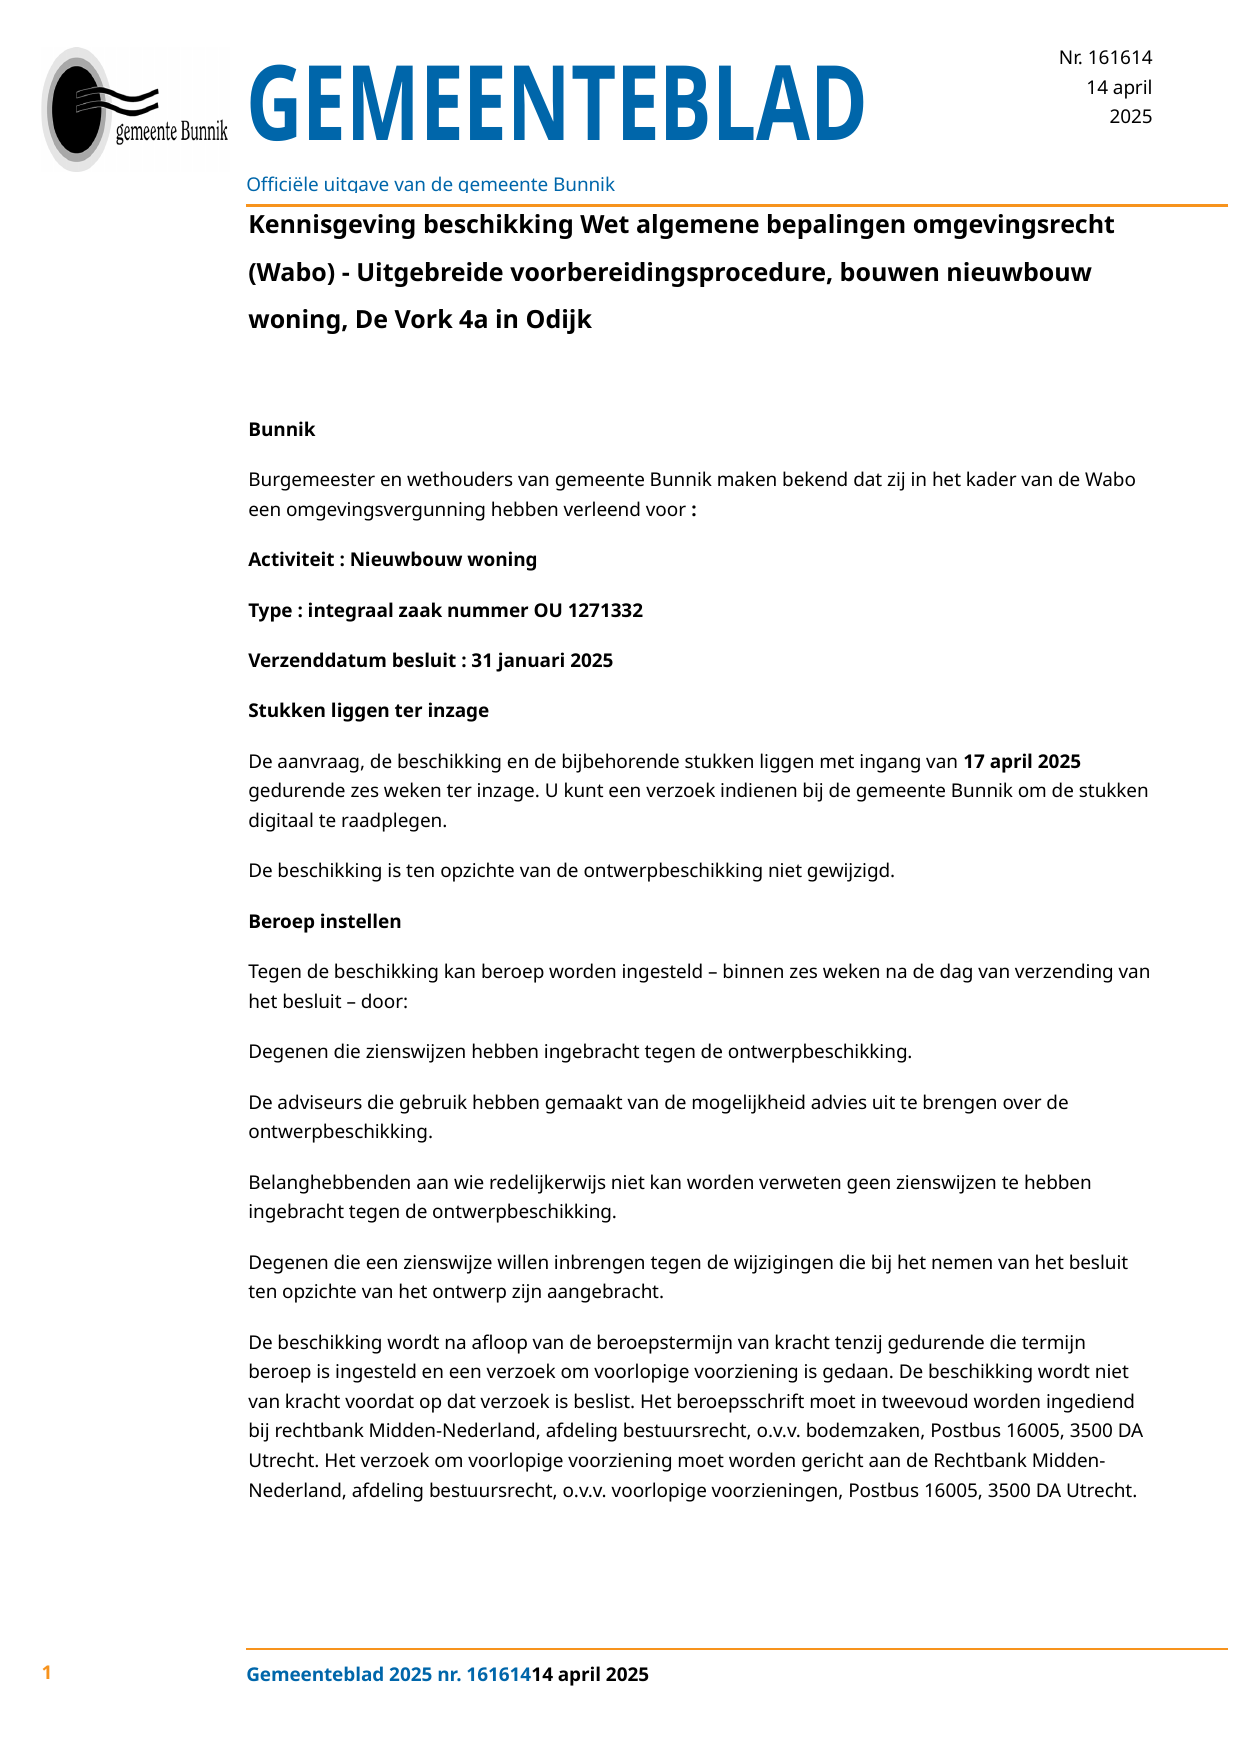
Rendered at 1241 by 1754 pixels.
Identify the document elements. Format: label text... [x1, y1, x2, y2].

text Tegen de beschikking kan beroep worden ingesteld – binnen zes weken na de dag van verzending van het besluit – door: [248, 958, 1152, 1014]
text Beroep instellen [248, 908, 1152, 934]
text Burgemeester en wethouders van gemeente Bunnik maken bekend dat zij in het kader van de Wabo een omgevingsvergunning hebben verleend voor : [248, 466, 1152, 522]
text Degenen die een zienswijze willen inbrengen tegen de wijzigingen die bij het nemen van het besluit ten opzichte van het ontwerp zijn aangebracht. [248, 1249, 1152, 1304]
text Belanghebbenden aan wie redelijkerwijs niet kan worden verweten geen zienswijzen te hebben ingebracht tegen de ontwerpbeschikking. [248, 1169, 1152, 1224]
text De aanvraag, de beschikking en de bijbehorende stukken liggen met ingang van 17 april 2025 gedurende zes weken ter inzage. U kunt een verzoek indienen bij de gemeente Bunnik om de stukken digitaal te raadplegen. [248, 748, 1152, 833]
text Stukken liggen ter inzage [248, 698, 1152, 723]
text De beschikking is ten opzichte van de ontwerpbeschikking niet gewijzigd. [248, 858, 1152, 883]
text Verzenddatum besluit : 31 januari 2025 [248, 647, 1152, 673]
text De adviseurs die gebruik hebben gemaakt van de mogelijkheid advies uit te brengen over de ontwerpbeschikking. [248, 1089, 1152, 1144]
text Kennisgeving beschikking Wet algemene bepalingen omgevingsrecht (Wabo) - Uitgebreide voorbereidingsprocedure, bouwen nieuwbouw woning, De Vork 4a in Odijk [248, 207, 1152, 336]
text Type : integraal zaak nummer OU 1271332 [248, 597, 1152, 622]
picture [41, 47, 231, 172]
text Degenen die zienswijzen hebben ingebracht tegen de ontwerpbeschikking. [248, 1038, 1152, 1064]
text Bunnik [248, 416, 1152, 442]
text De beschikking wordt na afloop van de beroepstermijn van kracht tenzij gedurende die termijn beroep is ingesteld en een verzoek om voorlopige voorziening is gedaan. De beschikking wordt niet van kracht voordat op dat verzoek is beslist. Het beroepsschrift moet in tweevoud worden ingediend bij rechtbank Midden-Nederland, afdeling bestuursrecht, o.v.v. bodemzaken, Postbus 16005, 3500 DA Utrecht. Het verzoek om voorlopige voorziening moet worden gericht aan de Rechtbank Midden-Nederland, afdeling bestuursrecht, o.v.v. voorlopige voorzieningen, Postbus 16005, 3500 DA Utrecht. [248, 1329, 1152, 1502]
text Activiteit : Nieuwbouw woning [248, 546, 1152, 572]
